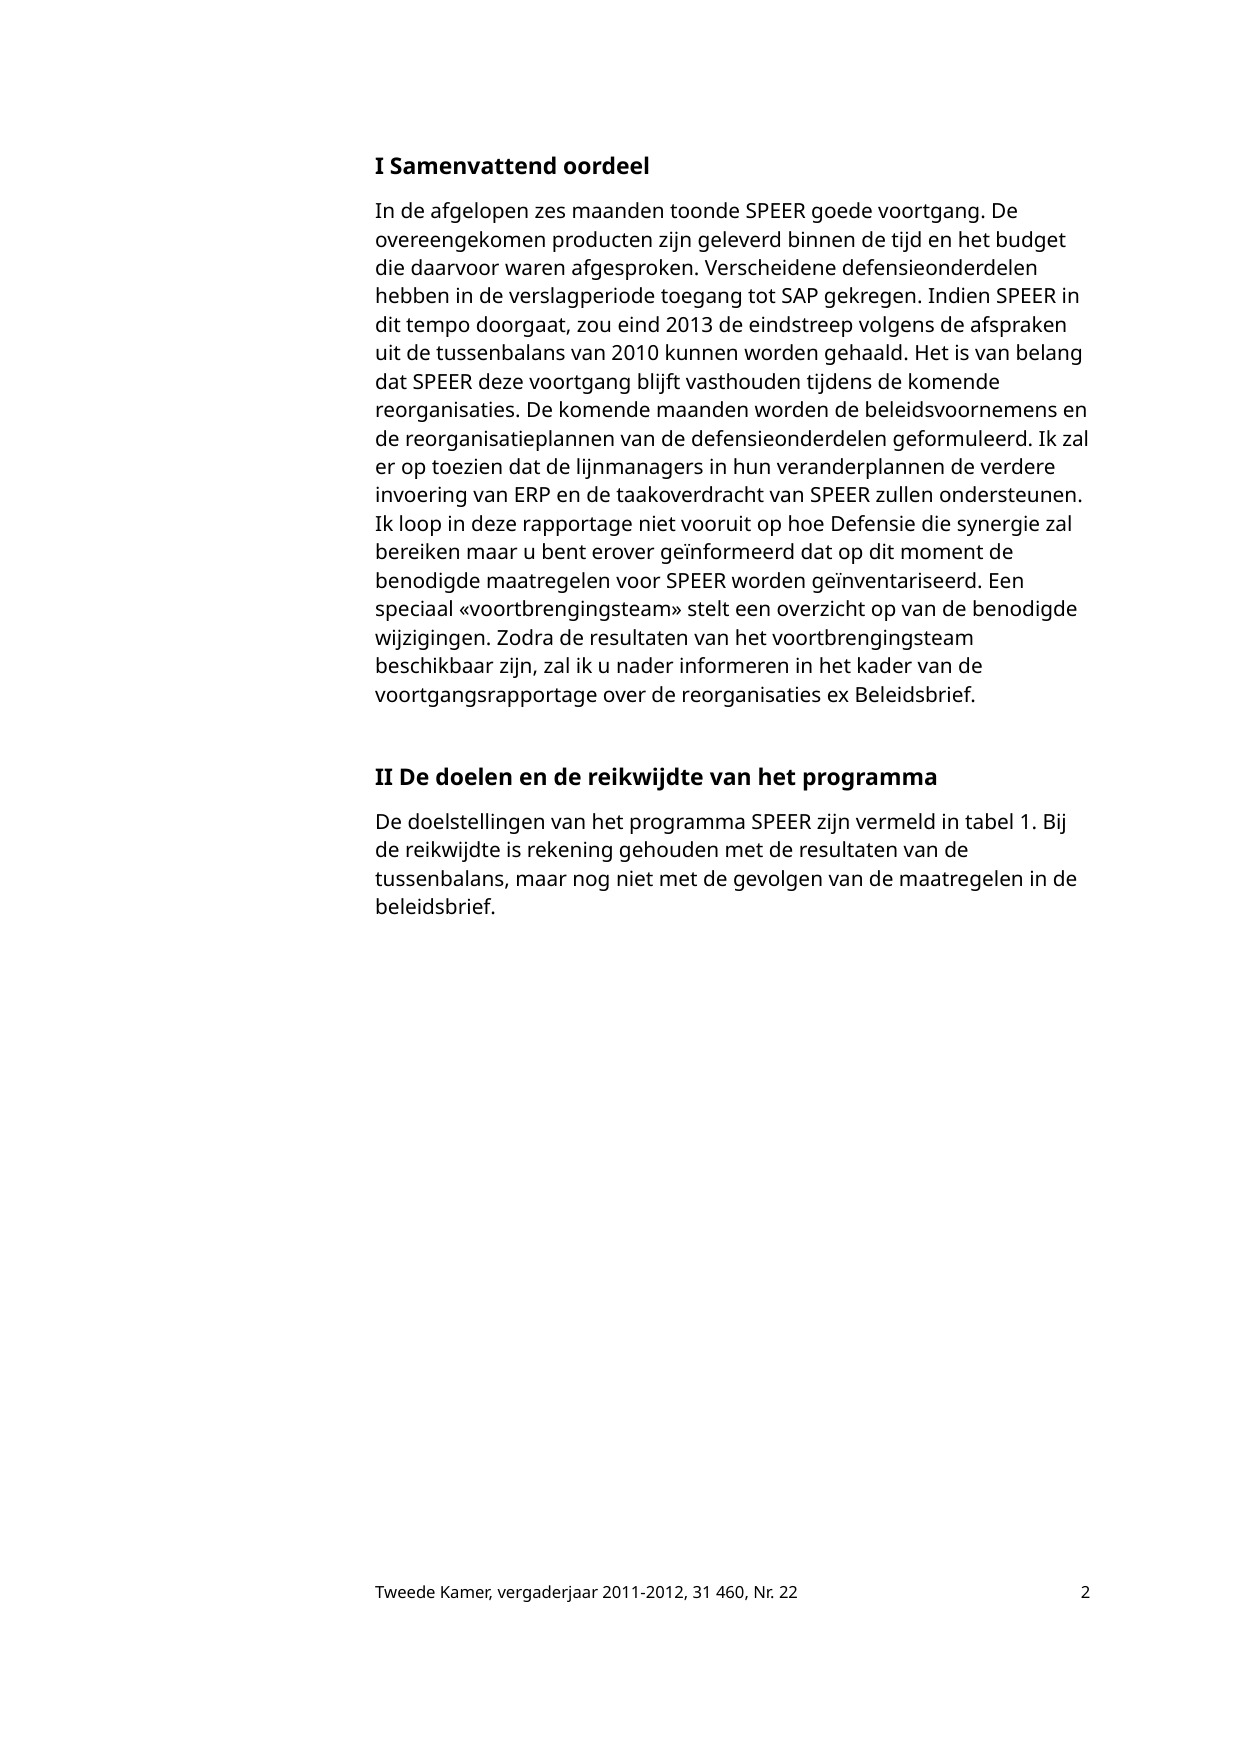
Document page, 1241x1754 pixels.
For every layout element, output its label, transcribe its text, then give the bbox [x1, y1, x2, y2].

text Ik loop in deze rapportage niet vooruit op hoe Defensie die synergie zal bereiken maar u bent erover geïnformeerd dat op dit moment de benodigde maatregelen voor SPEER worden geïnventariseerd. Een speciaal «voortbrengingsteam» stelt een overzicht op van de benodigde wijzigingen. Zodra de resultaten van het voortbrengingsteam beschikbaar zijn, zal ik u nader informeren in het kader van de voortgangsrapportage over de reorganisaties ex Beleidsbrief. [375, 509, 1090, 708]
text In de afgelopen zes maanden toonde SPEER goede voortgang. De overeengekomen producten zijn geleverd binnen de tijd en het budget die daarvoor waren afgesproken. Verscheidene defensieonderdelen hebben in de verslagperiode toegang tot SAP gekregen. Indien SPEER in dit tempo doorgaat, zou eind 2013 de eindstreep volgens de afspraken uit de tussenbalans van 2010 kunnen worden gehaald. Het is van belang dat SPEER deze voortgang blijft vasthouden tijdens de komende reorganisaties. De komende maanden worden de beleidsvoornemens en de reorganisatieplannen van de defensieonderdelen geformuleerd. Ik zal er op toezien dat de lijnmanagers in hun veranderplannen de verdere invoering van ERP en de taakoverdracht van SPEER zullen ondersteunen. [375, 196, 1090, 509]
text De doelstellingen van het programma SPEER zijn vermeld in tabel 1. Bij de reikwijdte is rekening gehouden met de resultaten van de tussenbalans, maar nog niet met de gevolgen van de maatregelen in de beleidsbrief. [375, 807, 1090, 921]
subtitle I Samenvattend oordeel [375, 150, 1090, 181]
subtitle II De doelen en de reikwijdte van het programma [375, 761, 1090, 792]
